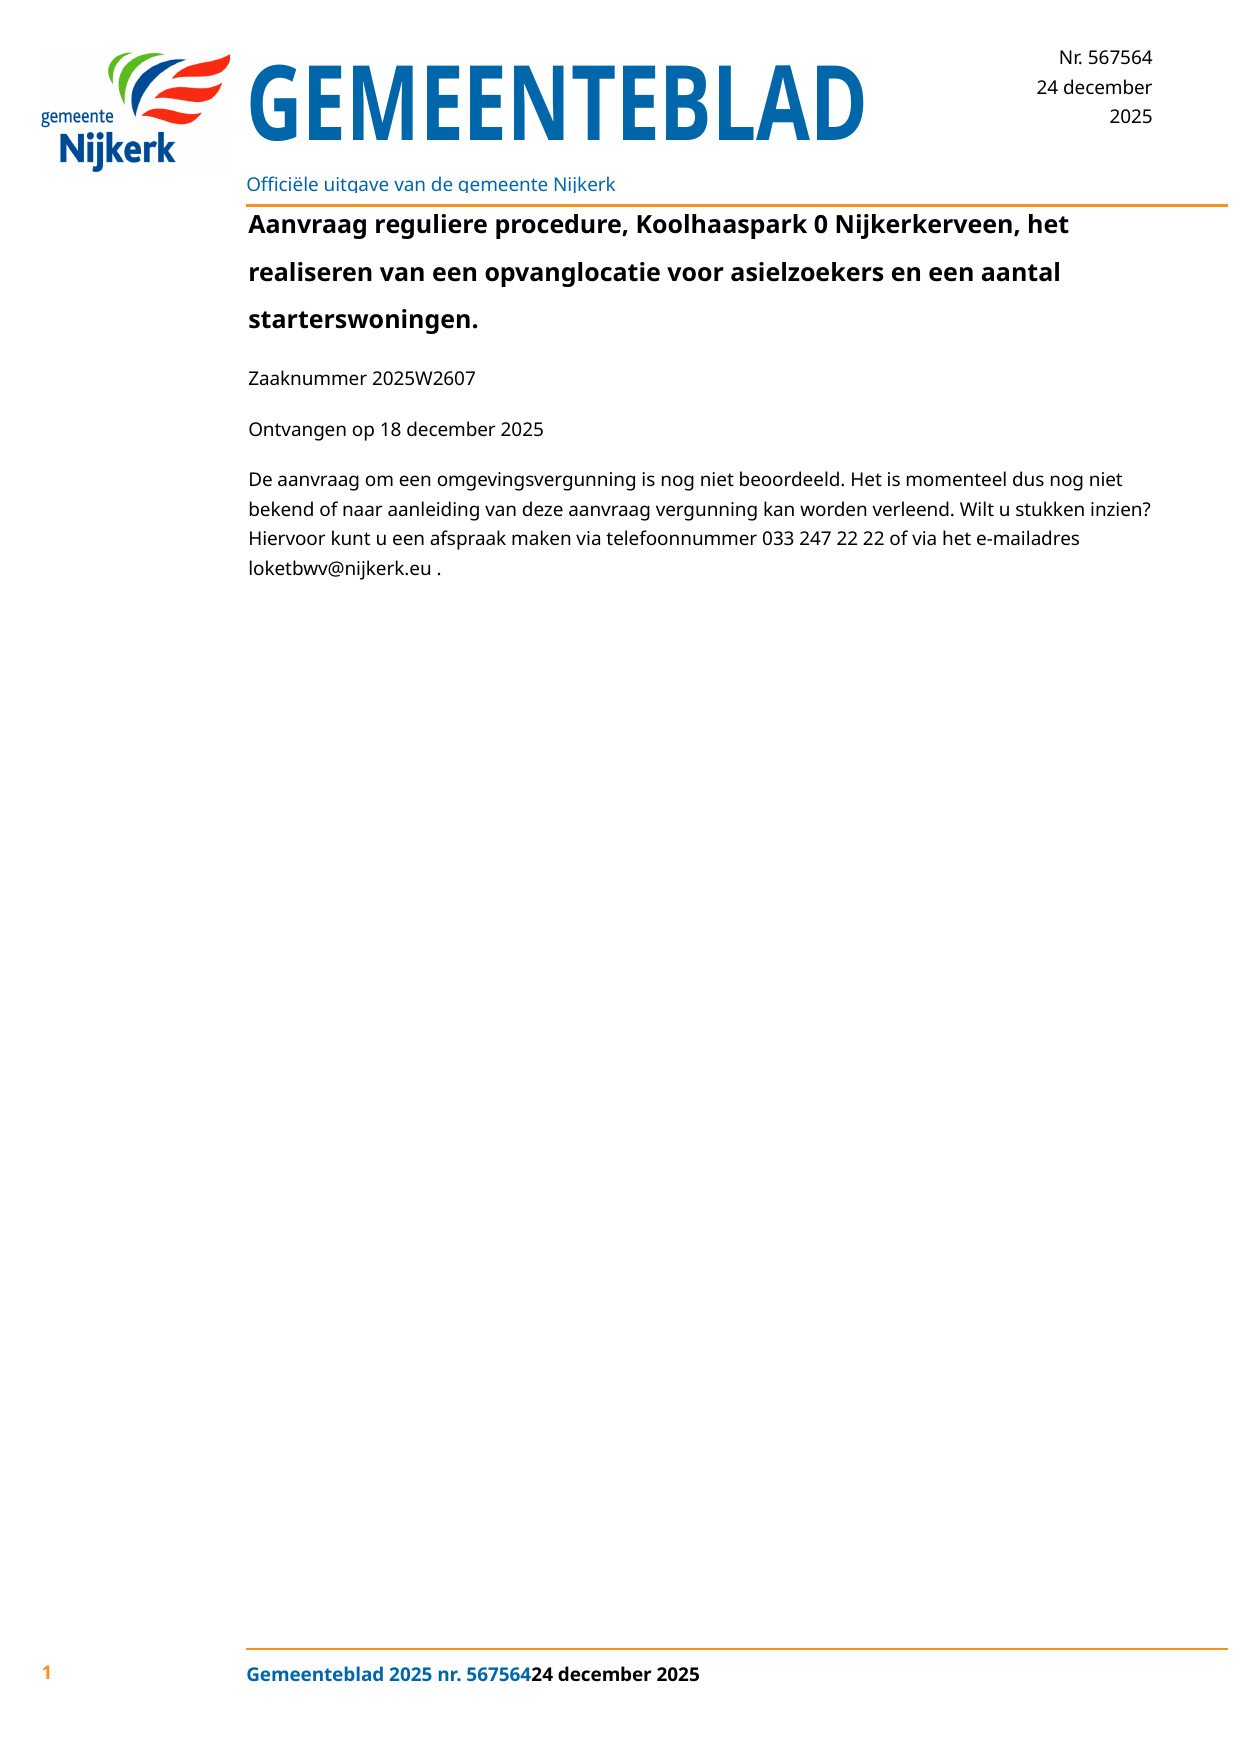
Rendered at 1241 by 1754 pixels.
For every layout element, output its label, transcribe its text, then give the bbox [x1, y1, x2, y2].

text De aanvraag om een omgevingsvergunning is nog niet beoordeeld. Het is momenteel dus nog niet bekend of naar aanleiding van deze aanvraag vergunning kan worden verleend. Wilt u stukken inzien? Hiervoor kunt u een afspraak maken via telefoonnummer 033 247 22 22 of via het e-mailadres loketbwv@nijkerk.eu . [248, 466, 1152, 581]
picture [41, 47, 231, 172]
text Aanvraag reguliere procedure, Koolhaaspark 0 Nijkerkerveen, het realiseren van een opvanglocatie voor asielzoekers en een aantal starterswoningen. [248, 207, 1152, 336]
text Zaaknummer 2025W2607 [248, 366, 1152, 391]
text Ontvangen op 18 december 2025 [248, 416, 1152, 442]
